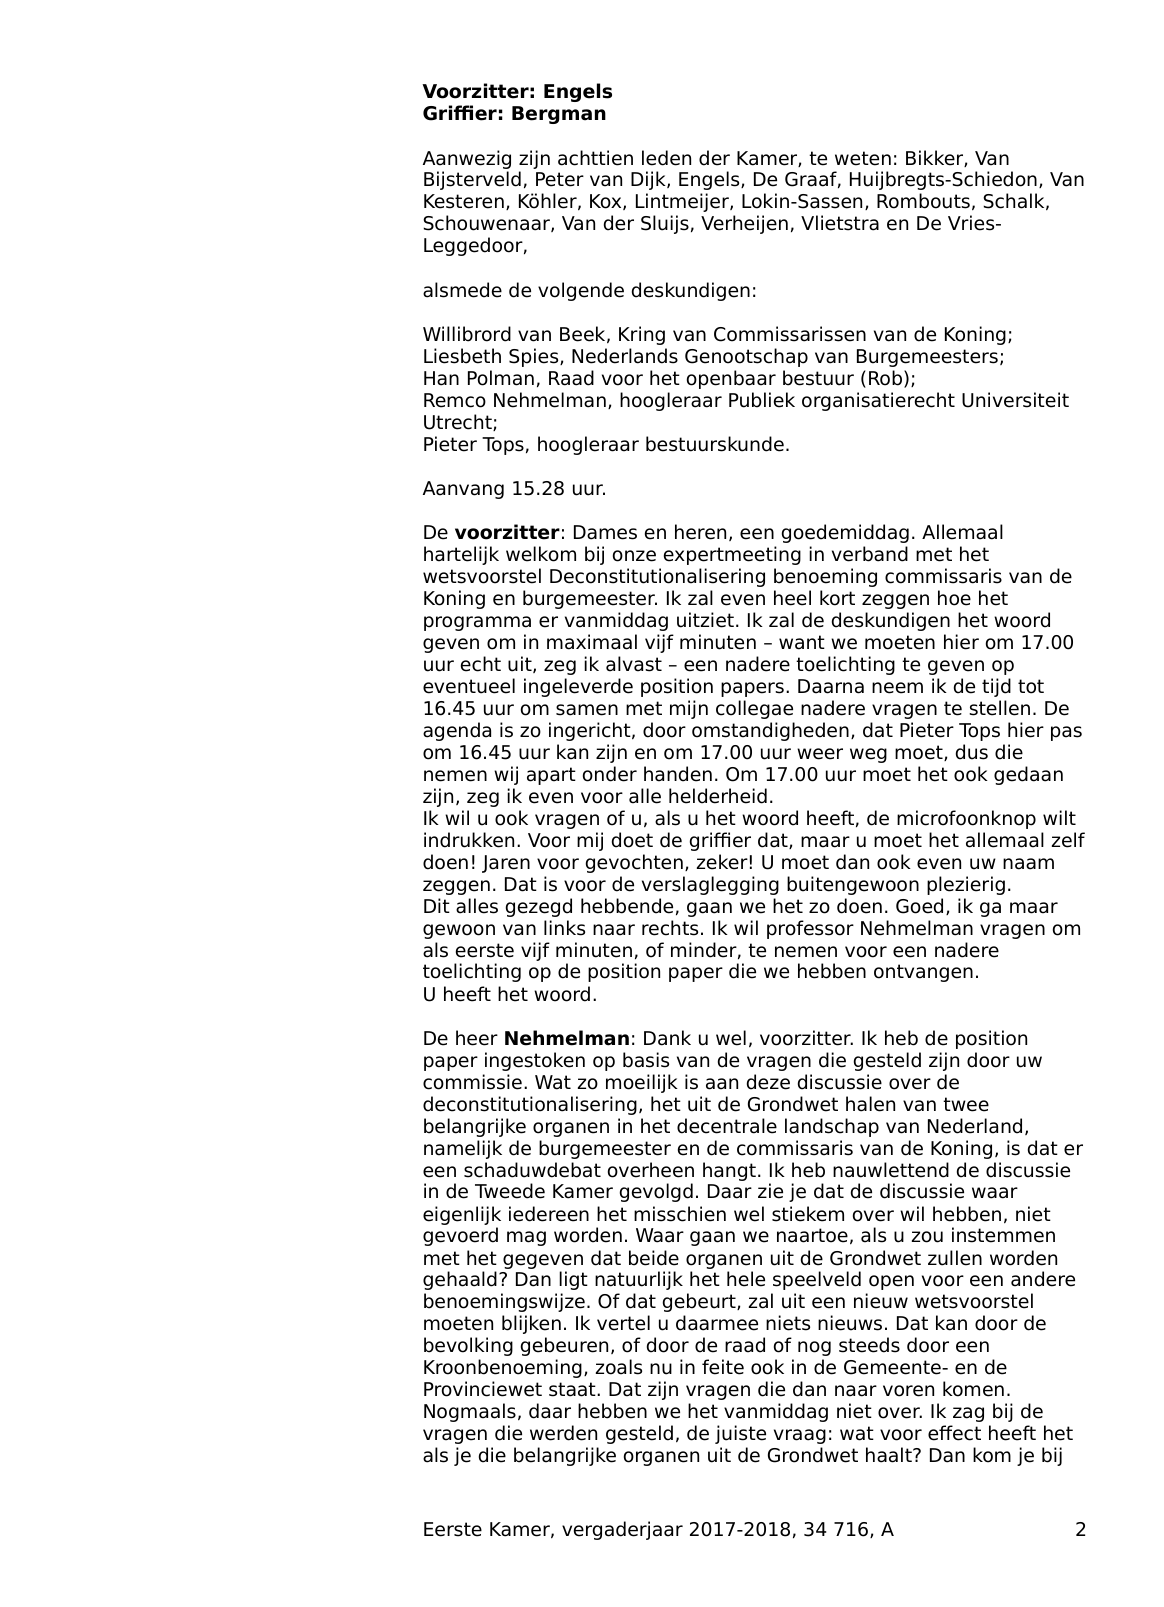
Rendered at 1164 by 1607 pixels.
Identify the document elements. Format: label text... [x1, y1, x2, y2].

text Aanwezig zijn achttien leden der Kamer, te weten: Bikker, Van Bijsterveld, Peter van Dijk, Engels, De Graaf, Huijbregts-Schiedon, Van Kesteren, Köhler, Kox, Lintmeijer, Lokin-Sassen, Rombouts, Schalk, Schouwenaar, Van der Sluijs, Verheijen, Vlietstra en De Vries-Leggedoor, [422, 147, 1087, 257]
text Ik wil u ook vragen of u, als u het woord heeft, de microfoonknop wilt indrukken. Voor mij doet de griffier dat, maar u moet het allemaal zelf doen! Jaren voor gevochten, zeker! U moet dan ook even uw naam zeggen. Dat is voor de verslaglegging buitengewoon plezierig. [422, 808, 1087, 896]
text Griffier: Bergman [422, 103, 1087, 125]
text Voorzitter: Engels [422, 81, 1087, 103]
text Pieter Tops, hoogleraar bestuurskunde. [422, 433, 1087, 456]
text De heer Nehmelman: Dank u wel, voorzitter. Ik heb de position paper ingestoken op basis van de vragen die gesteld zijn door uw commissie. Wat zo moeilijk is aan deze discussie over de deconstitutionalisering, het uit de Grondwet halen van twee belangrijke organen in het decentrale landschap van Nederland, namelijk de burgemeester en de commissaris van de Koning, is dat er een schaduwdebat overheen hangt. Ik heb nauwlettend de discussie in de Tweede Kamer gevolgd. Daar zie je dat de discussie waar eigenlijk iedereen het misschien wel stiekem over wil hebben, niet gevoerd mag worden. Waar gaan we naartoe, als u zou instemmen met het gegeven dat beide organen uit de Grondwet zullen worden gehaald? Dan ligt natuurlijk het hele speelveld open voor een andere benoemingswijze. Of dat gebeurt, zal uit een nieuw wetsvoorstel moeten blijken. Ik vertel u daarmee niets nieuws. Dat kan door de bevolking gebeuren, of door de raad of nog steeds door een Kroonbenoeming, zoals nu in feite ook in de Gemeente- en de Provinciewet staat. Dat zijn vragen die dan naar voren komen. [422, 1028, 1087, 1401]
text Aanvang 15.28 uur. [422, 478, 1087, 500]
text Liesbeth Spies, Nederlands Genootschap van Burgemeesters; [422, 346, 1087, 368]
text Han Polman, Raad voor het openbaar bestuur (Rob); [422, 368, 1087, 389]
text Nogmaals, daar hebben we het vanmiddag niet over. Ik zag bij de vragen die werden gesteld, de juiste vraag: wat voor effect heeft het als je die belangrijke organen uit de Grondwet haalt? Dan kom je bij [422, 1401, 1087, 1467]
text Willibrord van Beek, Kring van Commissarissen van de Koning; [422, 324, 1087, 346]
text Remco Nehmelman, hoogleraar Publiek organisatierecht Universiteit Utrecht; [422, 389, 1087, 433]
text De voorzitter: Dames en heren, een goedemiddag. Allemaal hartelijk welkom bij onze expertmeeting in verband met het wetsvoorstel Deconstitutionalisering benoeming commissaris van de Koning en burgemeester. Ik zal even heel kort zeggen hoe het programma er vanmiddag uitziet. Ik zal de deskundigen het woord geven om in maximaal vijf minuten – want we moeten hier om 17.00 uur echt uit, zeg ik alvast – een nadere toelichting te geven op eventueel ingeleverde position papers. Daarna neem ik de tijd tot 16.45 uur om samen met mijn collegae nadere vragen te stellen. De agenda is zo ingericht, door omstandigheden, dat Pieter Tops hier pas om 16.45 uur kan zijn en om 17.00 uur weer weg moet, dus die nemen wij apart onder handen. Om 17.00 uur moet het ook gedaan zijn, zeg ik even voor alle helderheid. [422, 522, 1087, 808]
text alsmede de volgende deskundigen: [422, 279, 1087, 301]
text Dit alles gezegd hebbende, gaan we het zo doen. Goed, ik ga maar gewoon van links naar rechts. Ik wil professor Nehmelman vragen om als eerste vijf minuten, of minder, te nemen voor een nadere toelichting op de position paper die we hebben ontvangen. [422, 896, 1087, 983]
text U heeft het woord. [422, 983, 1087, 1005]
